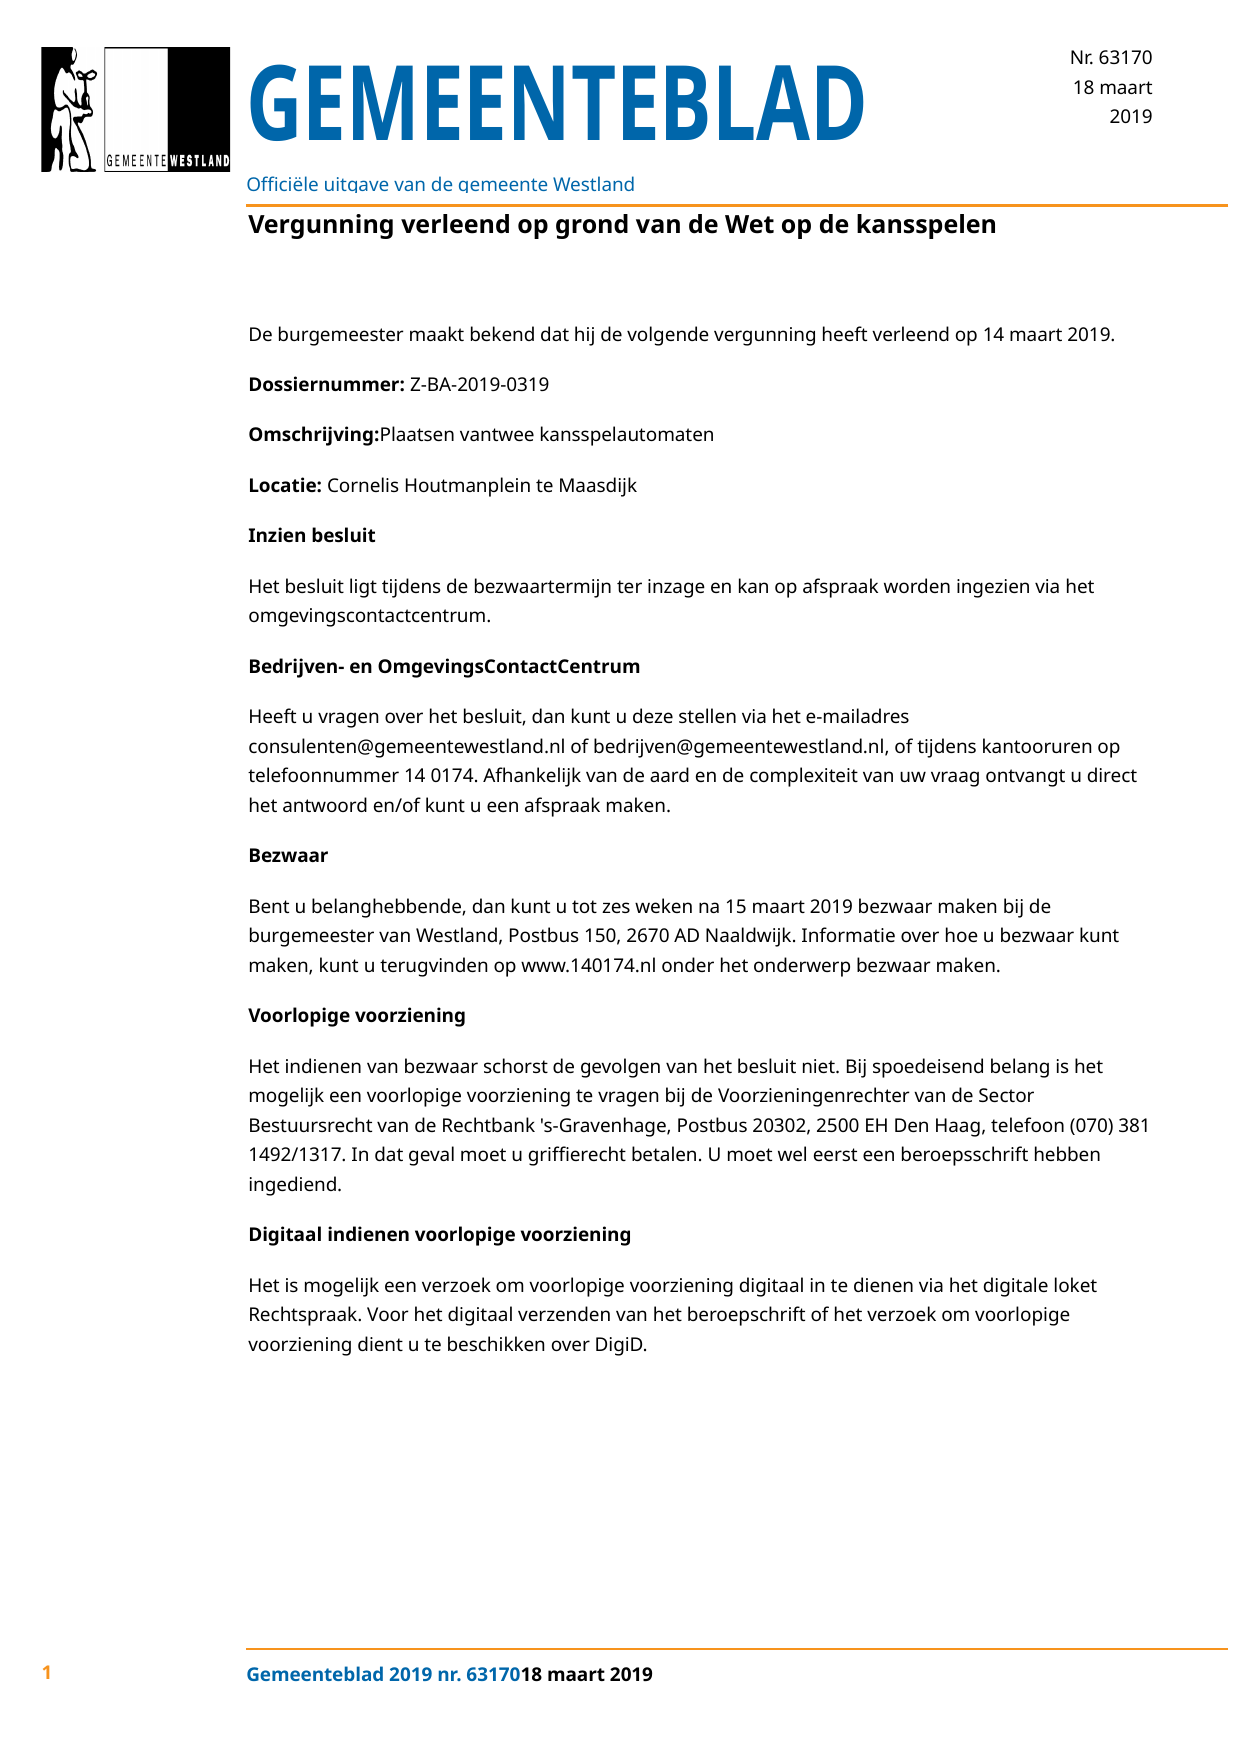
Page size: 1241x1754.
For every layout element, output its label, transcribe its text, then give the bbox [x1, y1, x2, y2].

text Locatie: Cornelis Houtmanplein te Maasdijk [248, 472, 1152, 498]
text Bedrijven- en OmgevingsContactCentrum [248, 653, 1152, 678]
text Inzien besluit [248, 522, 1152, 548]
text Bent u belanghebbende, dan kunt u tot zes weken na 15 maart 2019 bezwaar maken bij de burgemeester van Westland, Postbus 150, 2670 AD Naaldwijk. Informatie over hoe u bezwaar kunt maken, kunt u terugvinden op www.140174.nl onder het onderwerp bezwaar maken. [248, 893, 1152, 978]
text De burgemeester maakt bekend dat hij de volgende vergunning heeft verleend op 14 maart 2019. [248, 321, 1152, 346]
text Digitaal indienen voorlopige voorziening [248, 1222, 1152, 1247]
text Dossiernummer: Z-BA-2019-0319 [248, 371, 1152, 397]
text Het is mogelijk een verzoek om voorlopige voorziening digitaal in te dienen via het digitale loket Rechtspraak. Voor het digitaal verzenden van het beroepschrift of het verzoek om voorlopige voorziening dient u te beschikken over DigiD. [248, 1272, 1152, 1357]
text Omschrijving:Plaatsen vantwee kansspelautomaten [248, 422, 1152, 447]
text Voorlopige voorziening [248, 1002, 1152, 1028]
text Het besluit ligt tijdens de bezwaartermijn ter inzage en kan op afspraak worden ingezien via het omgevingscontactcentrum. [248, 573, 1152, 628]
picture [41, 47, 231, 172]
text Het indienen van bezwaar schorst de gevolgen van het besluit niet. Bij spoedeisend belang is het mogelijk een voorlopige voorziening te vragen bij de Voorzieningenrechter van de Sector Bestuursrecht van de Rechtbank 's-Gravenhage, Postbus 20302, 2500 EH Den Haag, telefoon (070) 381 1492/1317. In dat geval moet u griffierecht betalen. U moet wel eerst een beroepsschrift hebben ingediend. [248, 1053, 1152, 1197]
text Bezwaar [248, 842, 1152, 868]
text Vergunning verleend op grond van de Wet op de kansspelen [248, 207, 1152, 241]
text Heeft u vragen over het besluit, dan kunt u deze stellen via het e-mailadres consulenten@gemeentewestland.nl of bedrijven@gemeentewestland.nl, of tijdens kantooruren op telefoonnummer 14 0174. Afhankelijk van de aard en de complexiteit van uw vraag ontvangt u direct het antwoord en/of kunt u een afspraak maken. [248, 703, 1152, 818]
